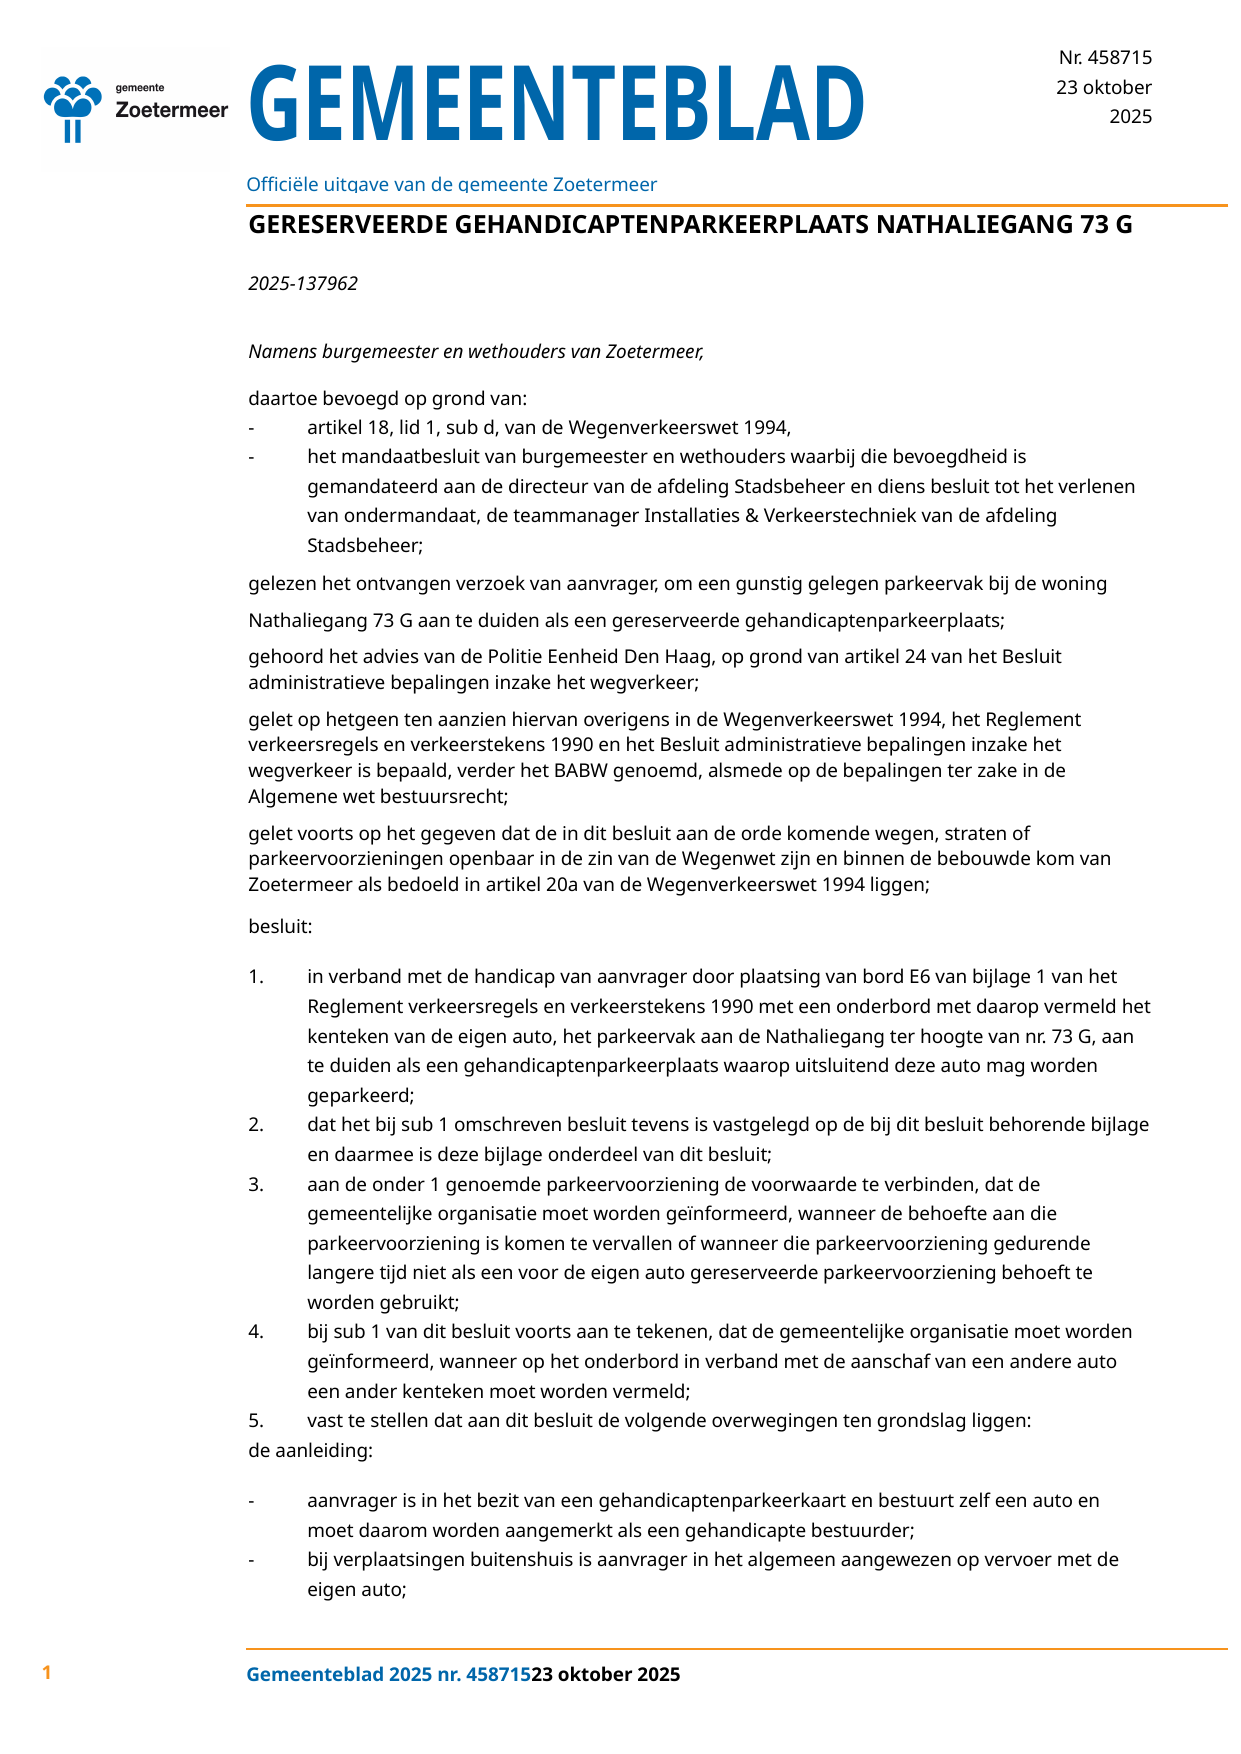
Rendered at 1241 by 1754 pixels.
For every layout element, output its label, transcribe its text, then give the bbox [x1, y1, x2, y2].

picture [41, 47, 231, 172]
list in verband met de handicap van aanvrager door plaatsing van bord E6 van bijlage 1 van het Reglement verkeersregels en verkeerstekens 1990 met een onderbord met daarop vermeld het kenteken van de eigen auto, het parkeervak aan de Nathaliegang ter hoogte van nr. 73 G, aan te duiden als een gehandicaptenparkeerplaats waarop uitsluitend deze auto mag worden geparkeerd; [248, 964, 1152, 1108]
text gelet op hetgeen ten aanzien hiervan overigens in de Wegenverkeerswet 1994, het Reglement verkeersregels en verkeerstekens 1990 en het Besluit administratieve bepalingen inzake het wegverkeer is bepaald, verder het BABW genoemd, alsmede op de bepalingen ter zake in de Algemene wet bestuursrecht; [248, 706, 1152, 809]
list het mandaatbesluit van burgemeester en wethouders waarbij die bevoegdheid is gemandateerd aan de directeur van de afdeling Stadsbeheer en diens besluit tot het verlenen van ondermandaat, de teammanager Installaties & Verkeerstechniek van de afdeling Stadsbeheer; [248, 443, 1152, 558]
text daartoe bevoegd op grond van: [248, 386, 1152, 411]
text Nathaliegang 73 G aan te duiden als een gereserveerde gehandicaptenparkeerplaats; [248, 607, 1152, 633]
text gelet voorts op het gegeven dat de in dit besluit aan de orde komende wegen, straten of parkeervoorzieningen openbaar in de zin van de Wegenwet zijn en binnen de bebouwde kom van Zoetermeer als bedoeld in artikel 20a van de Wegenverkeerswet 1994 liggen; [248, 820, 1152, 897]
list aanvrager is in het bezit van een gehandicaptenparkeerkaart en bestuurt zelf een auto en moet daarom worden aangemerkt als een gehandicapte bestuurder; [248, 1487, 1152, 1543]
list vast te stellen dat aan dit besluit de volgende overwegingen ten grondslag liggen: [248, 1407, 1152, 1433]
list artikel 18, lid 1, sub d, van de Wegenverkeerswet 1994, [248, 414, 1152, 440]
list bij sub 1 van dit besluit voorts aan te tekenen, dat de gemeentelijke organisatie moet worden geïnformeerd, wanneer op het onderbord in verband met de aanschaf van een andere auto een ander kenteken moet worden vermeld; [248, 1319, 1152, 1403]
list aan de onder 1 genoemde parkeervoorziening de voorwaarde te verbinden, dat de gemeentelijke organisatie moet worden geïnformeerd, wanneer de behoefte aan die parkeervoorziening is komen te vervallen of wanneer die parkeervoorziening gedurende langere tijd niet als een voor de eigen auto gereserveerde parkeervoorziening behoeft te worden gebruikt; [248, 1171, 1152, 1315]
list bij verplaatsingen buitenshuis is aanvrager in het algemeen aangewezen op vervoer met de eigen auto; [248, 1547, 1152, 1602]
text Namens burgemeester en wethouders van Zoetermeer, [248, 338, 1152, 364]
list dat het bij sub 1 omschreven besluit tevens is vastgelegd op de bij dit besluit behorende bijlage en daarmee is deze bijlage onderdeel van dit besluit; [248, 1112, 1152, 1167]
text 2025-137962 [248, 270, 1152, 296]
text gelezen het ontvangen verzoek van aanvrager, om een gunstig gelegen parkeervak bij de woning [248, 570, 1152, 596]
text de aanleiding: [248, 1437, 1152, 1463]
text besluit: [248, 913, 1152, 939]
text gehoord het advies van de Politie Eenheid Den Haag, op grond van artikel 24 van het Besluit administratieve bepalingen inzake het wegverkeer; [248, 643, 1152, 695]
text GERESERVEERDE GEHANDICAPTENPARKEERPLAATS NATHALIEGANG 73 G [248, 207, 1152, 241]
